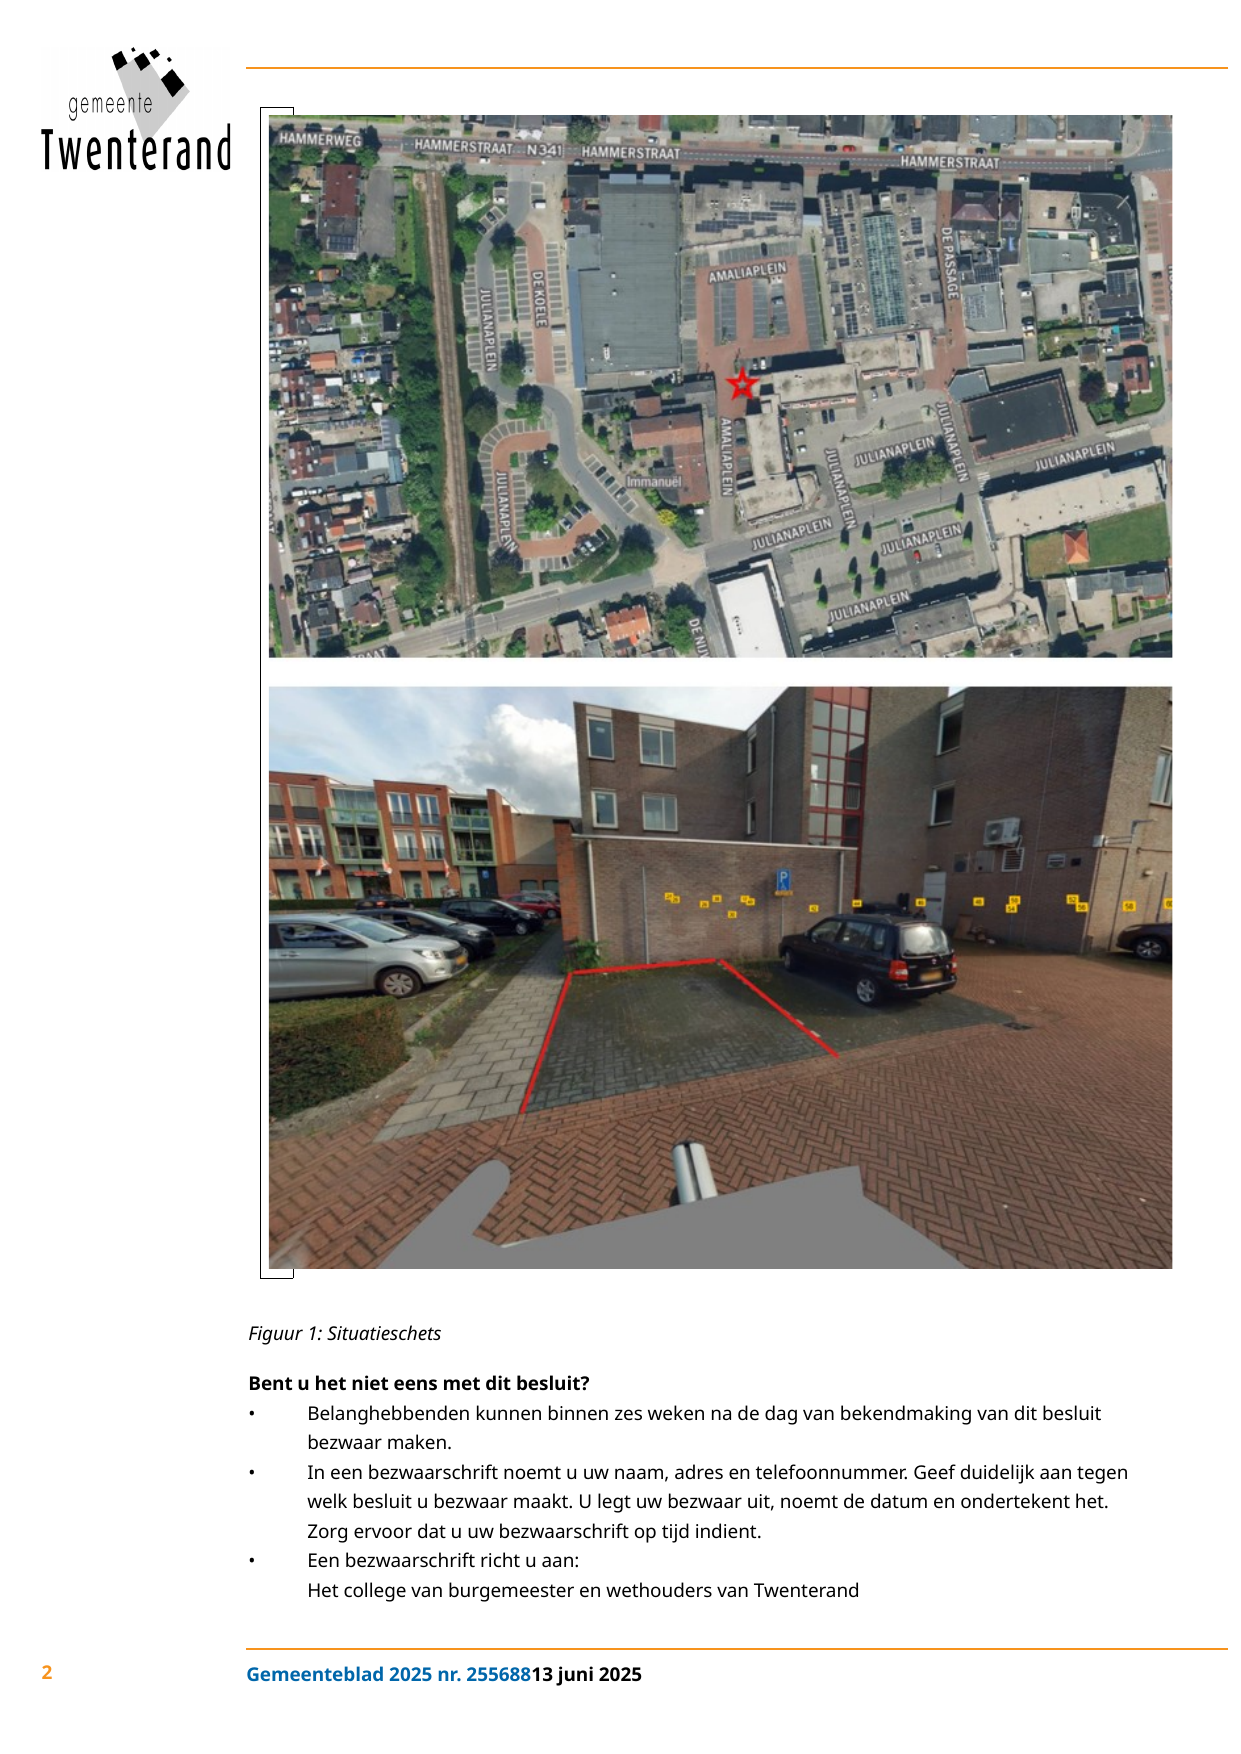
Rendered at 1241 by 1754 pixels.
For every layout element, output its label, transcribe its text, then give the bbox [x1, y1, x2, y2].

text Figuur 1: Situatieschets [248, 1320, 1152, 1346]
list In een bezwaarschrift noemt u uw naam, adres en telefoonnummer. Geef duidelijk aan tegen welk besluit u bezwaar maakt. U legt uw bezwaar uit, noemt de datum en ondertekent het. Zorg ervoor dat u uw bezwaarschrift op tijd indient. [248, 1459, 1152, 1544]
text Bent u het niet eens met dit besluit? [248, 1370, 1152, 1396]
list Het college van burgemeester en wethouders van Twenterand [248, 1577, 1152, 1603]
picture [41, 47, 231, 172]
list Belanghebbenden kunnen binnen zes weken na de dag van bekendmaking van dit besluit bezwaar maken. [248, 1400, 1152, 1455]
list Een bezwaarschrift richt u aan: [248, 1548, 1152, 1573]
picture [268, 115, 1173, 1269]
